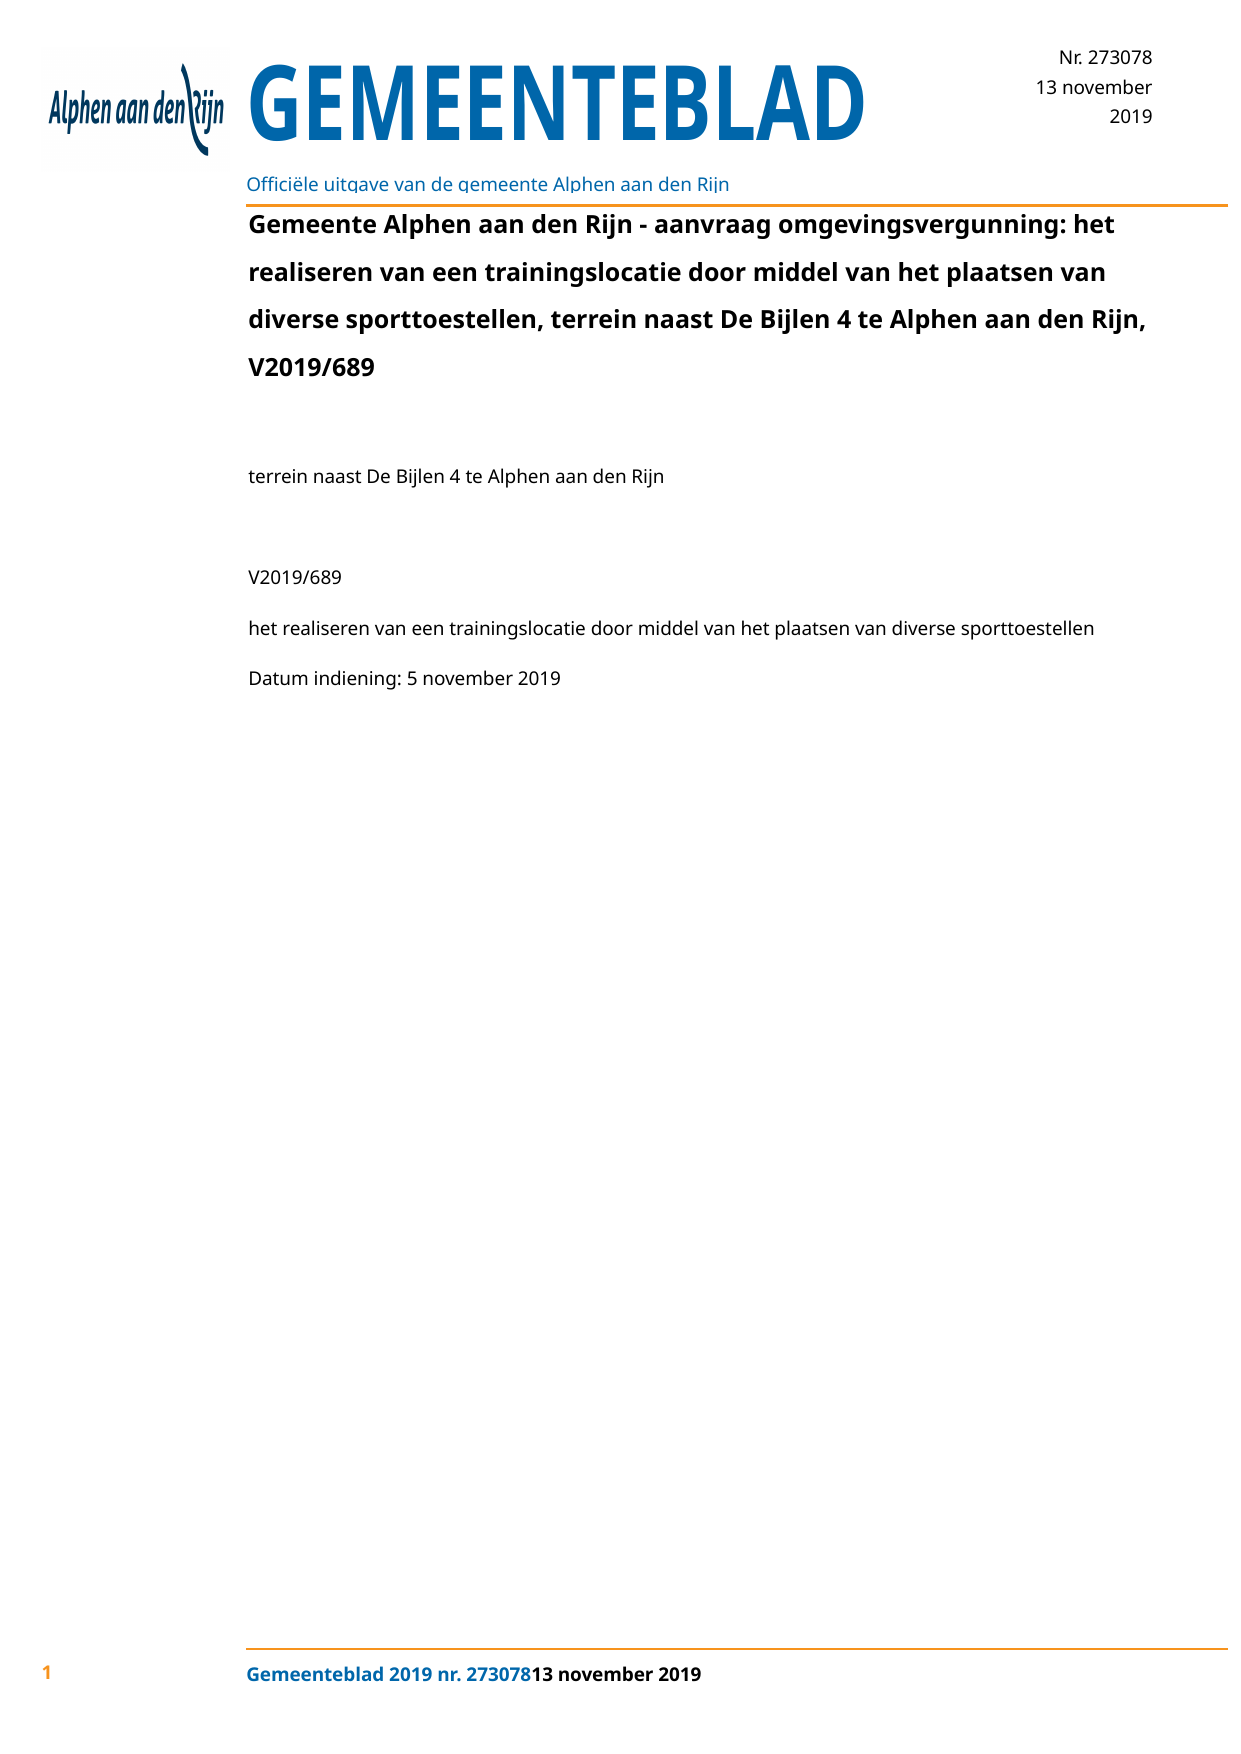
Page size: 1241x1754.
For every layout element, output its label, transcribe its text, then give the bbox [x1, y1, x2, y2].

picture [41, 47, 231, 172]
text Datum indiening: 5 november 2019 [248, 665, 1152, 691]
text V2019/689 [248, 564, 1152, 590]
text het realiseren van een trainingslocatie door middel van het plaatsen van diverse sporttoestellen [248, 615, 1152, 641]
text terrein naast De Bijlen 4 te Alphen aan den Rijn [248, 463, 1152, 489]
text Gemeente Alphen aan den Rijn - aanvraag omgevingsvergunning: het realiseren van een trainingslocatie door middel van het plaatsen van diverse sporttoestellen, terrein naast De Bijlen 4 te Alphen aan den Rijn, V2019/689 [248, 207, 1152, 384]
